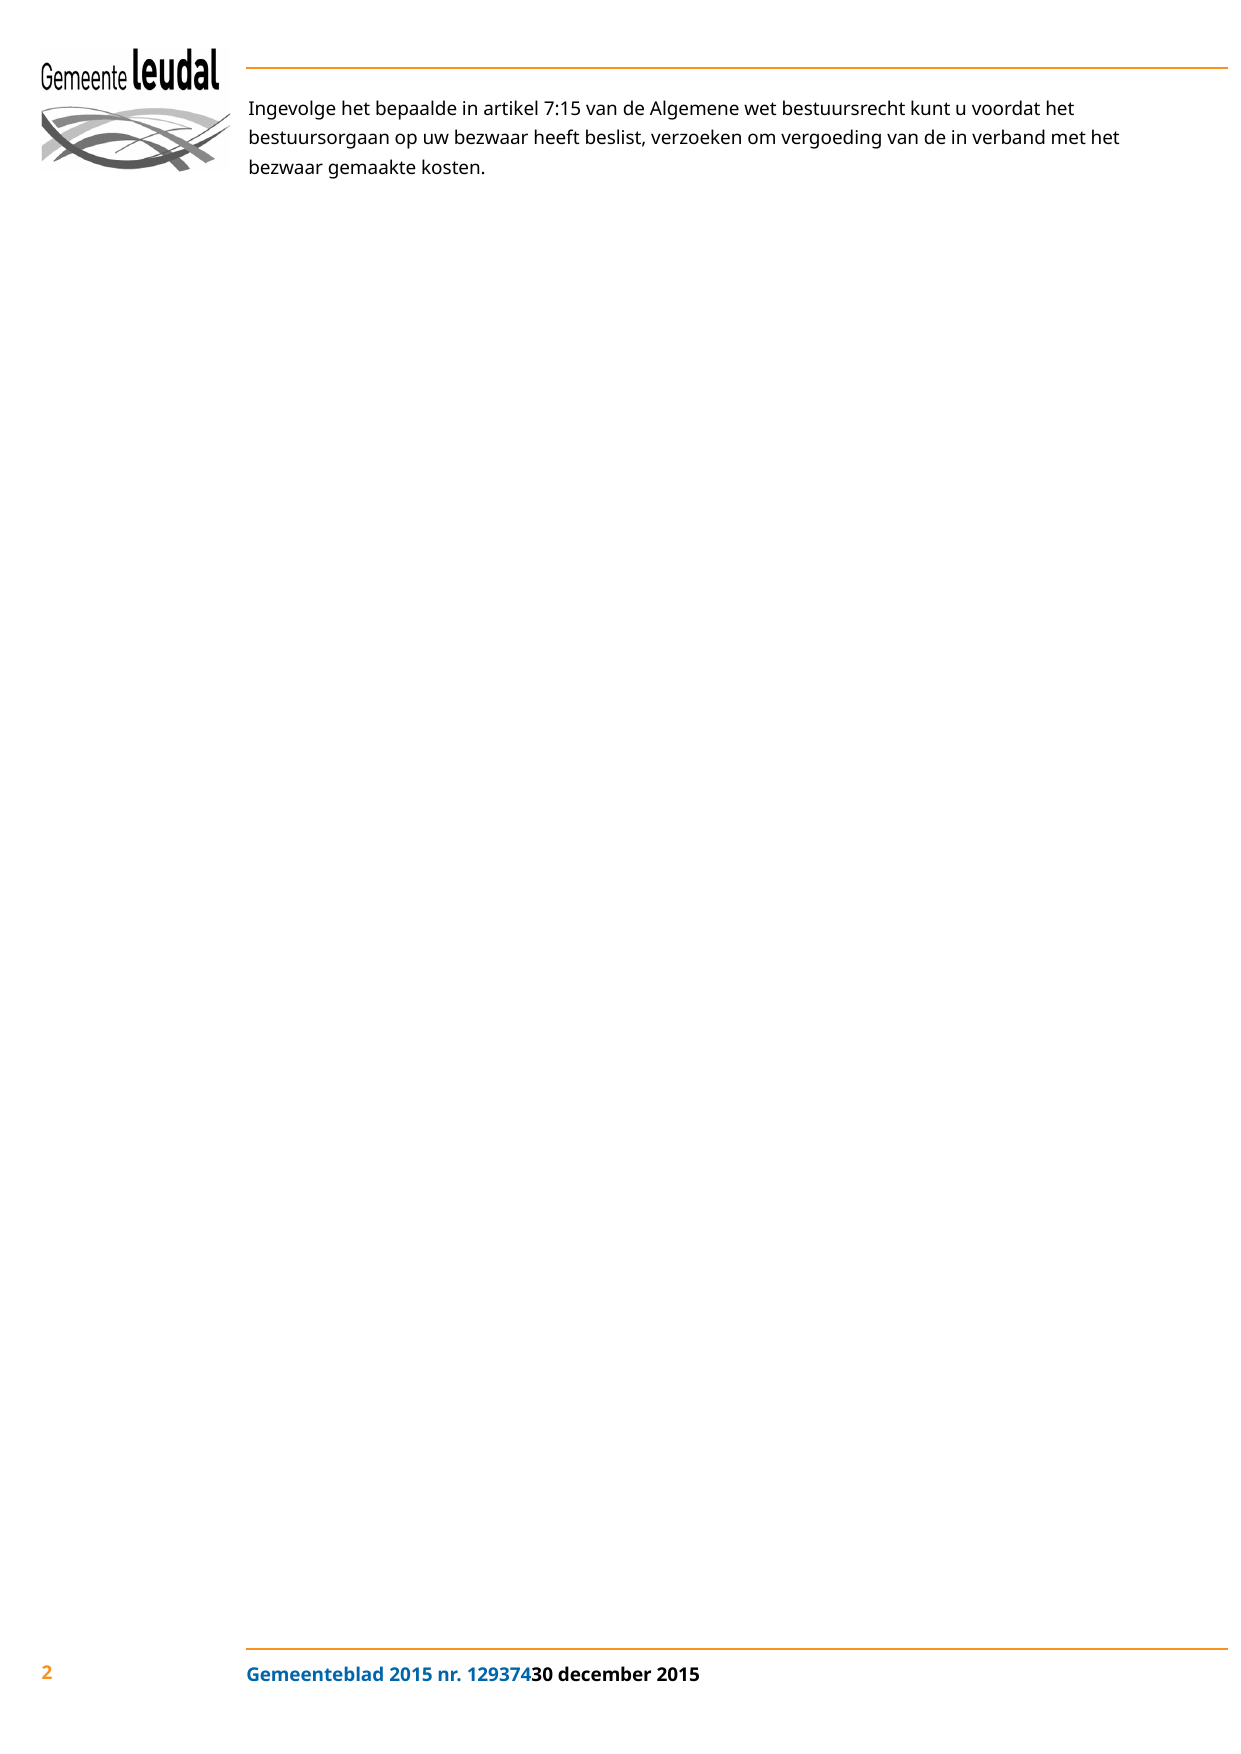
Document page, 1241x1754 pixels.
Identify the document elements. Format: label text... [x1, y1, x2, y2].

picture [41, 47, 231, 172]
text Ingevolge het bepaalde in artikel 7:15 van de Algemene wet bestuursrecht kunt u voordat het bestuursorgaan op uw bezwaar heeft beslist, verzoeken om vergoeding van de in verband met het bezwaar gemaakte kosten. [248, 95, 1152, 180]
